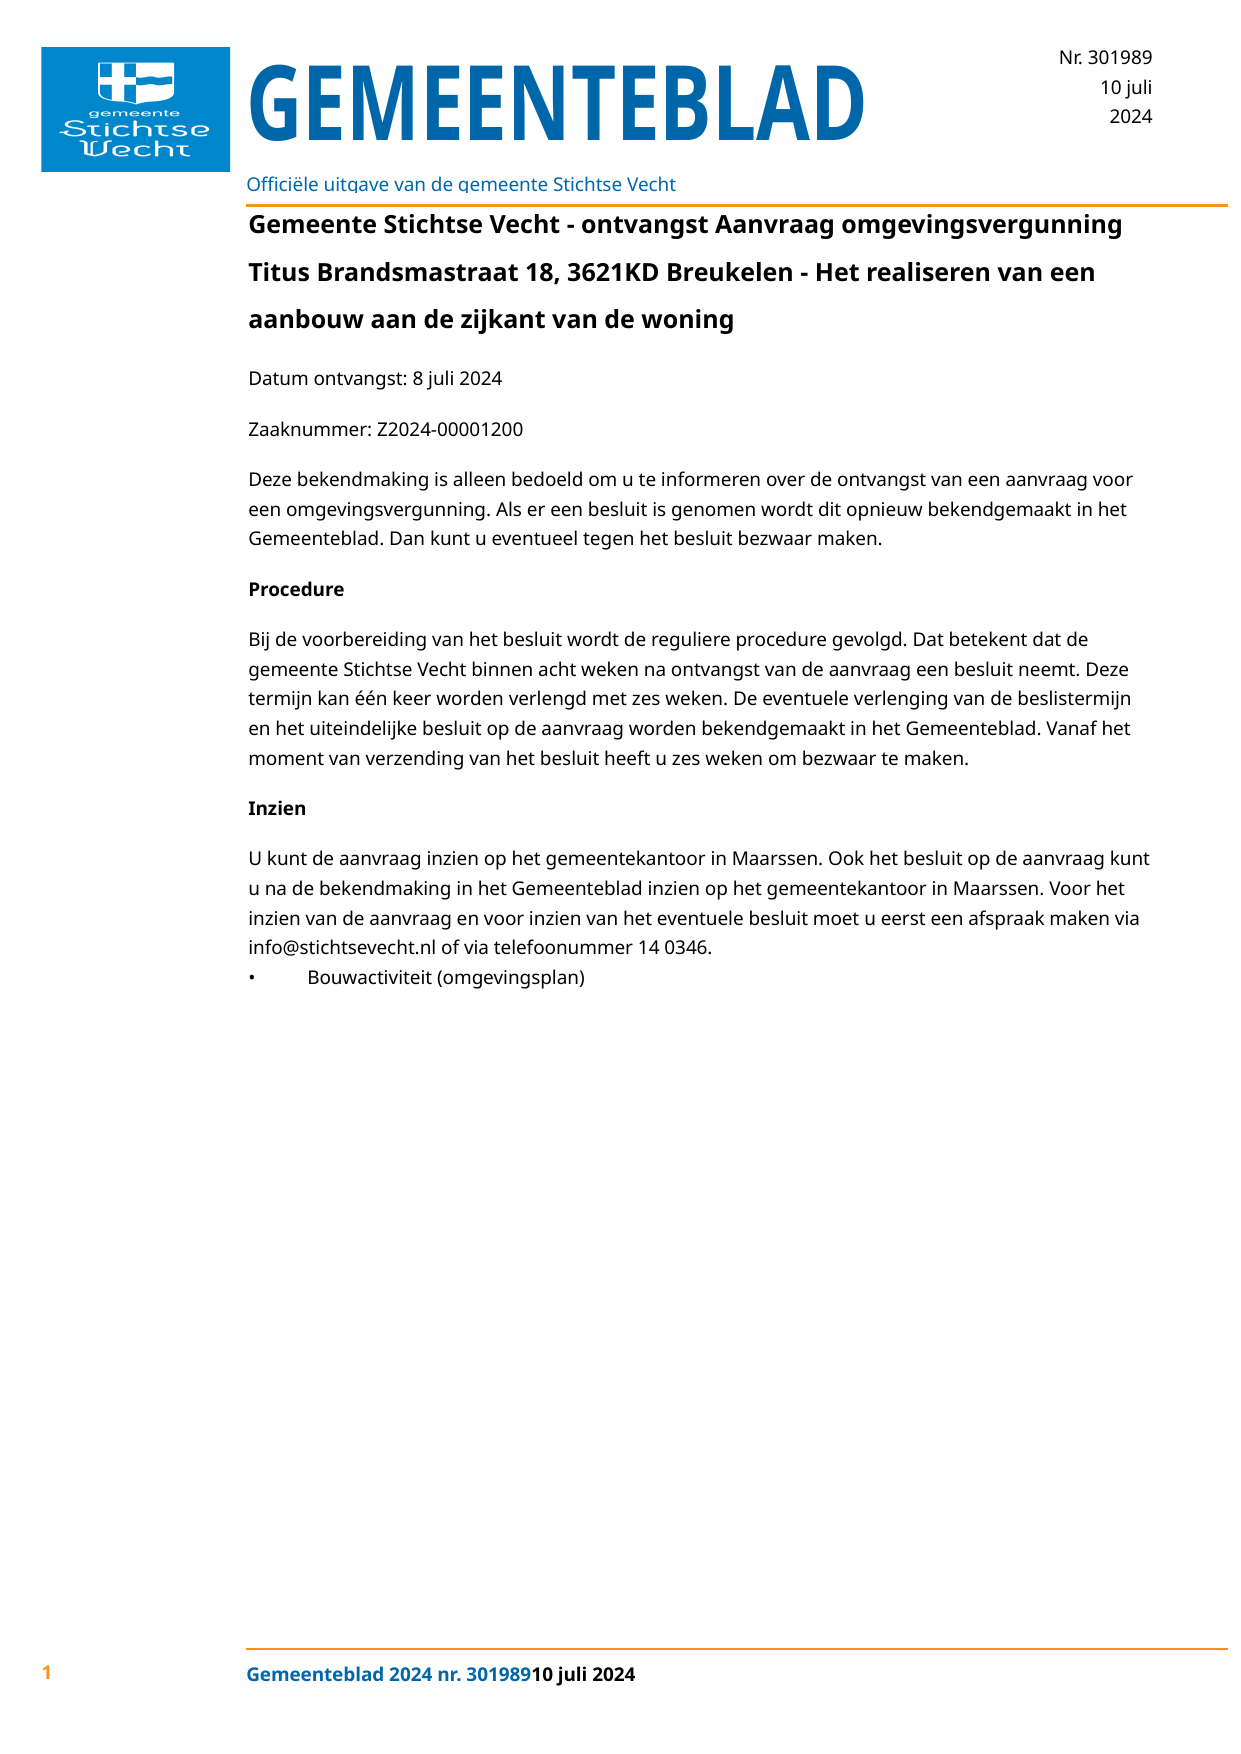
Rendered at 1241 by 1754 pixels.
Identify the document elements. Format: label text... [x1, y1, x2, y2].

text Bij de voorbereiding van het besluit wordt de reguliere procedure gevolgd. Dat betekent dat de gemeente Stichtse Vecht binnen acht weken na ontvangst van de aanvraag een besluit neemt. Deze termijn kan één keer worden verlengd met zes weken. De eventuele verlenging van de beslistermijn en het uiteindelijke besluit op de aanvraag worden bekendgemaakt in het Gemeenteblad. Vanaf het moment van verzending van het besluit heeft u zes weken om bezwaar te maken. [248, 626, 1152, 770]
text Procedure [248, 576, 1152, 602]
text Gemeente Stichtse Vecht - ontvangst Aanvraag omgevingsvergunning Titus Brandsmastraat 18, 3621KD Breukelen - Het realiseren van een aanbouw aan de zijkant van de woning [248, 207, 1152, 336]
text Inzien [248, 795, 1152, 821]
text Deze bekendmaking is alleen bedoeld om u te informeren over de ontvangst van een aanvraag voor een omgevingsvergunning. Als er een besluit is genomen wordt dit opnieuw bekendgemaakt in het Gemeenteblad. Dan kunt u eventueel tegen het besluit bezwaar maken. [248, 466, 1152, 551]
picture [99, 63, 135, 101]
text Datum ontvangst: 8 juli 2024 [248, 366, 1152, 391]
text U kunt de aanvraag inzien op het gemeentekantoor in Maarssen. Ook het besluit op de aanvraag kunt u na de bekendmaking in het Gemeenteblad inzien op het gemeentekantoor in Maarssen. Voor het inzien van de aanvraag en voor inzien van het eventuele besluit moet u eerst een afspraak maken via info@stichtsevecht.nl of via telefoonummer 14 0346. [248, 846, 1152, 960]
picture [137, 63, 174, 103]
text Zaaknummer: Z2024-00001200 [248, 416, 1152, 442]
list Bouwactiviteit (omgevingsplan) [248, 964, 1152, 989]
